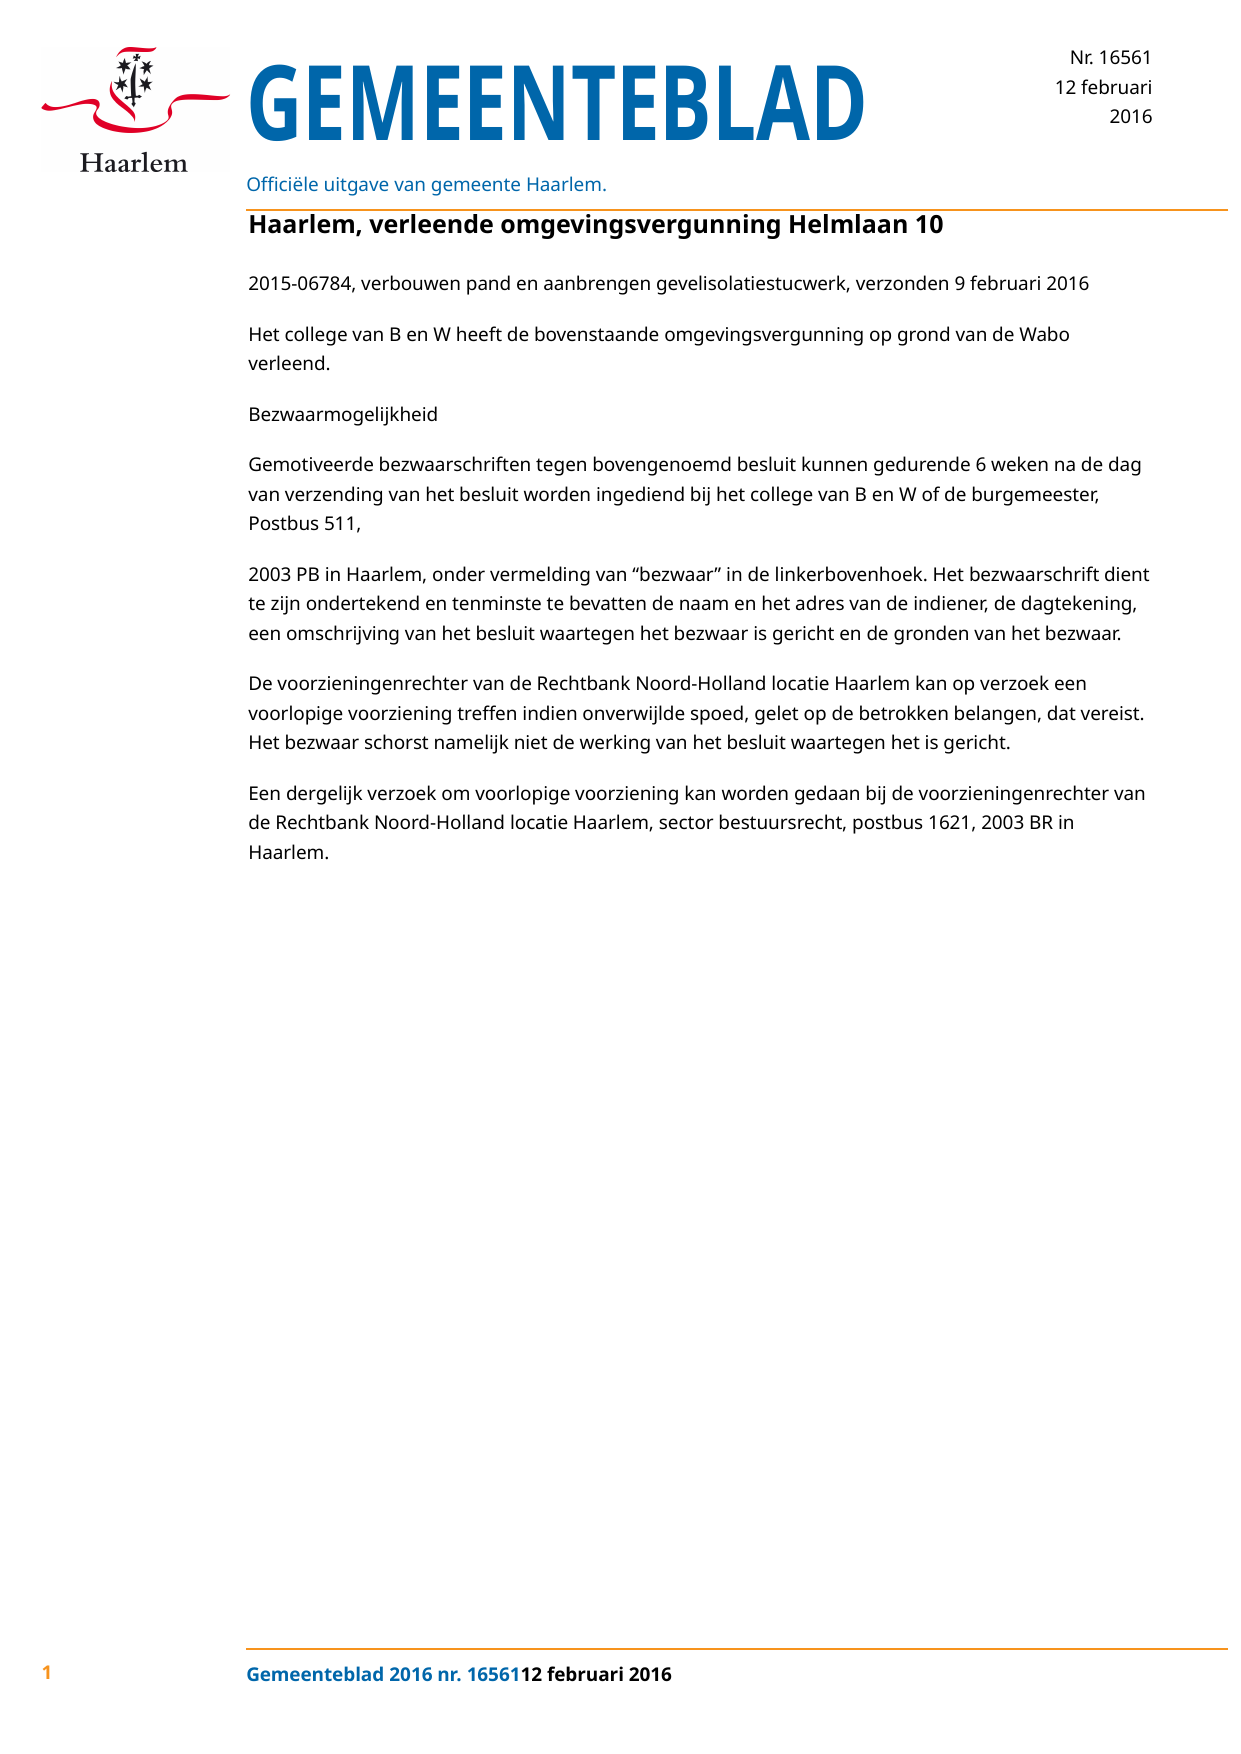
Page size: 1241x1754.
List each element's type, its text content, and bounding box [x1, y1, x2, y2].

text Gemotiveerde bezwaarschriften tegen bovengenoemd besluit kunnen gedurende 6 weken na de dag van verzending van het besluit worden ingediend bij het college van B en W of de burgemeester, Postbus 511, [248, 451, 1152, 536]
text Een dergelijk verzoek om voorlopige voorziening kan worden gedaan bij de voorzieningenrechter van de Rechtbank Noord-Holland locatie Haarlem, sector bestuursrecht, postbus 1621, 2003 BR in Haarlem. [248, 780, 1152, 865]
picture [41, 47, 231, 172]
text 2003 PB in Haarlem, onder vermelding van “bezwaar” in de linkerbovenhoek. Het bezwaarschrift dient te zijn ondertekend en tenminste te bevatten de naam en het adres van de indiener, de dagtekening, een omschrijving van het besluit waartegen het bezwaar is gericht en de gronden van het bezwaar. [248, 561, 1152, 646]
text 2015-06784, verbouwen pand en aanbrengen gevelisolatiestucwerk, verzonden 9 februari 2016 [248, 270, 1152, 296]
text Bezwaarmogelijkheid [248, 401, 1152, 426]
text Het college van B en W heeft de bovenstaande omgevingsvergunning op grond van de Wabo verleend. [248, 321, 1152, 376]
text De voorzieningenrechter van de Rechtbank Noord-Holland locatie Haarlem kan op verzoek een voorlopige voorziening treffen indien onverwijlde spoed, gelet op de betrokken belangen, dat vereist. Het bezwaar schorst namelijk niet de werking van het besluit waartegen het is gericht. [248, 670, 1152, 755]
text Haarlem, verleende omgevingsvergunning Helmlaan 10 [248, 211, 1152, 241]
